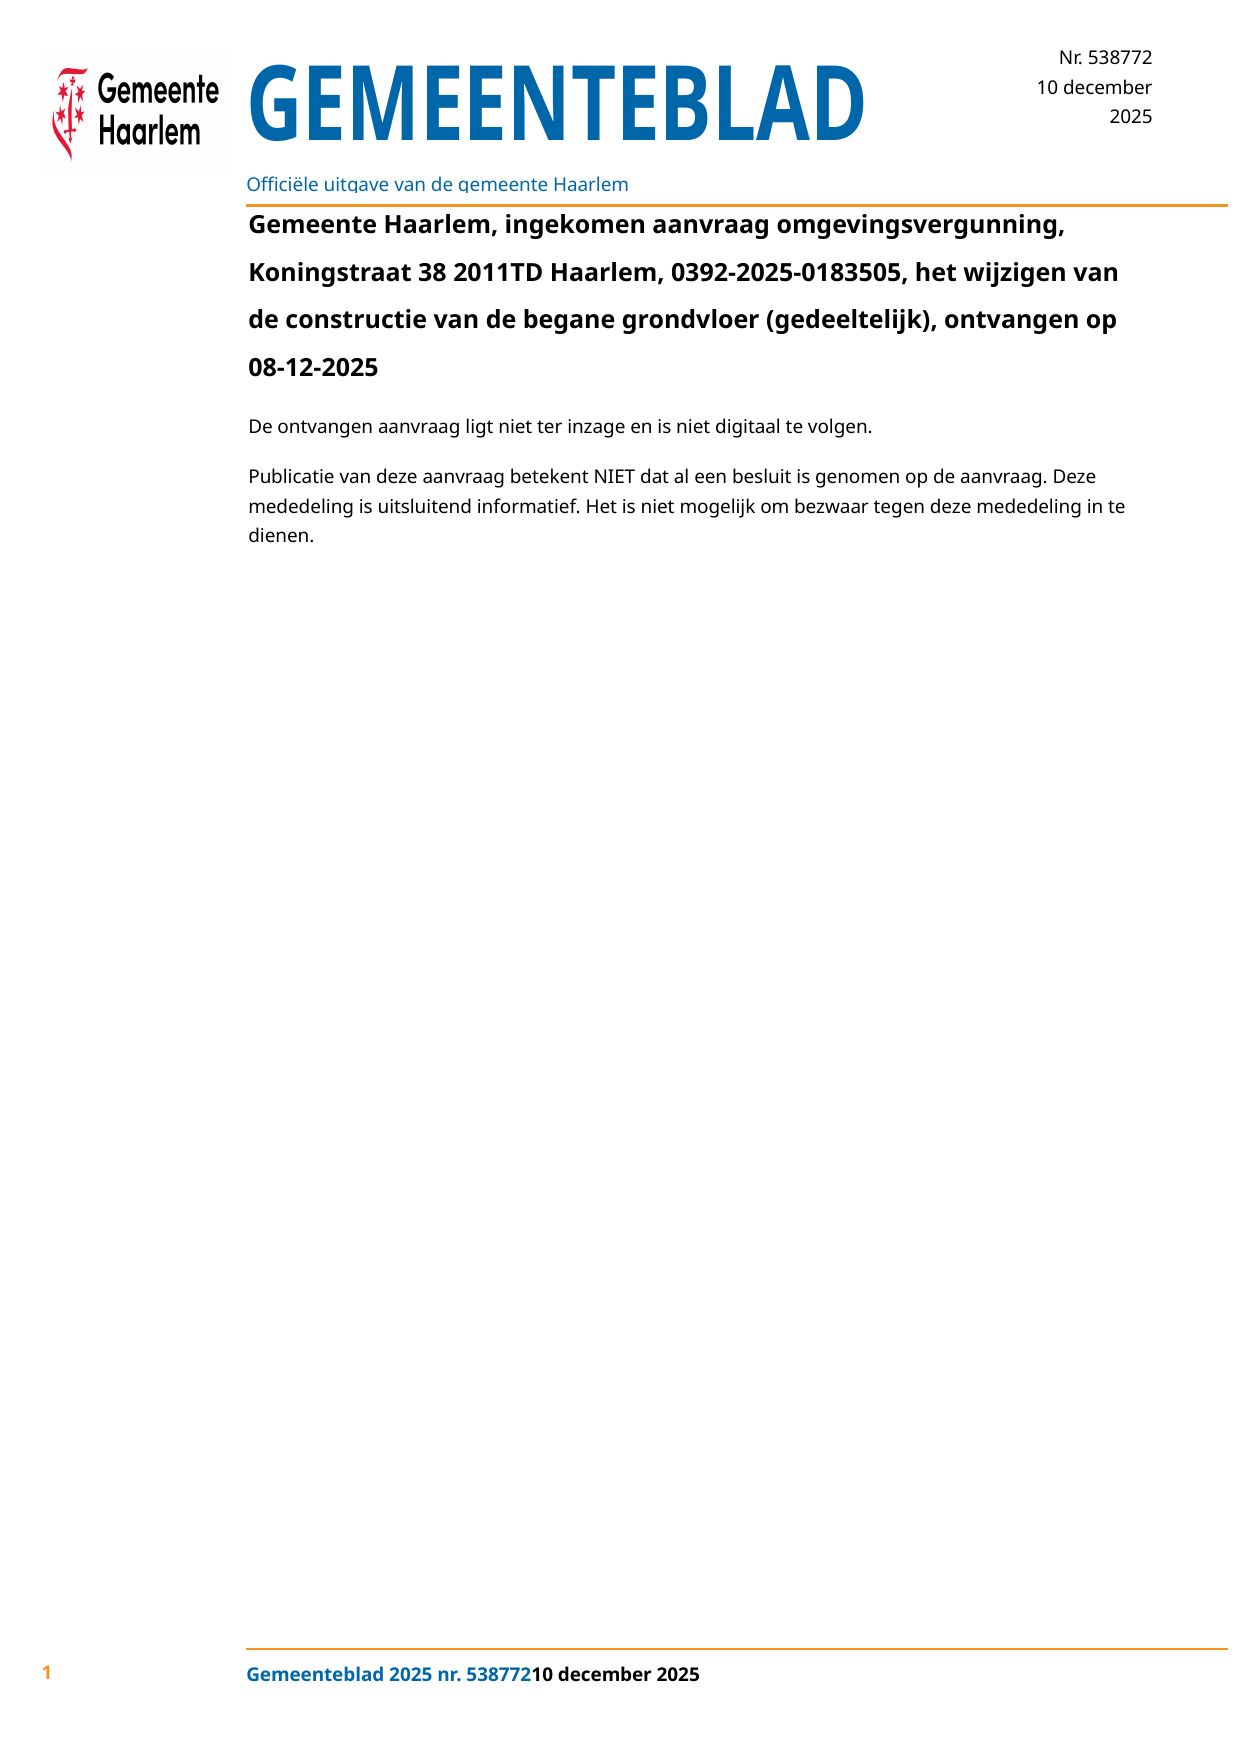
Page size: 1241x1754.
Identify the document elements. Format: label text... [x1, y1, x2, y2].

text Publicatie van deze aanvraag betekent NIET dat al een besluit is genomen op de aanvraag. Deze mededeling is uitsluitend informatief. Het is niet mogelijk om bezwaar tegen deze mededeling in te dienen. [248, 463, 1152, 548]
text De ontvangen aanvraag ligt niet ter inzage en is niet digitaal te volgen. [248, 413, 1152, 439]
text Gemeente Haarlem, ingekomen aanvraag omgevingsvergunning, Koningstraat 38 2011TD Haarlem, 0392-2025-0183505, het wijzigen van de constructie van de begane grondvloer (gedeeltelijk), ontvangen op 08-12-2025 [248, 207, 1152, 384]
picture [41, 47, 231, 172]
